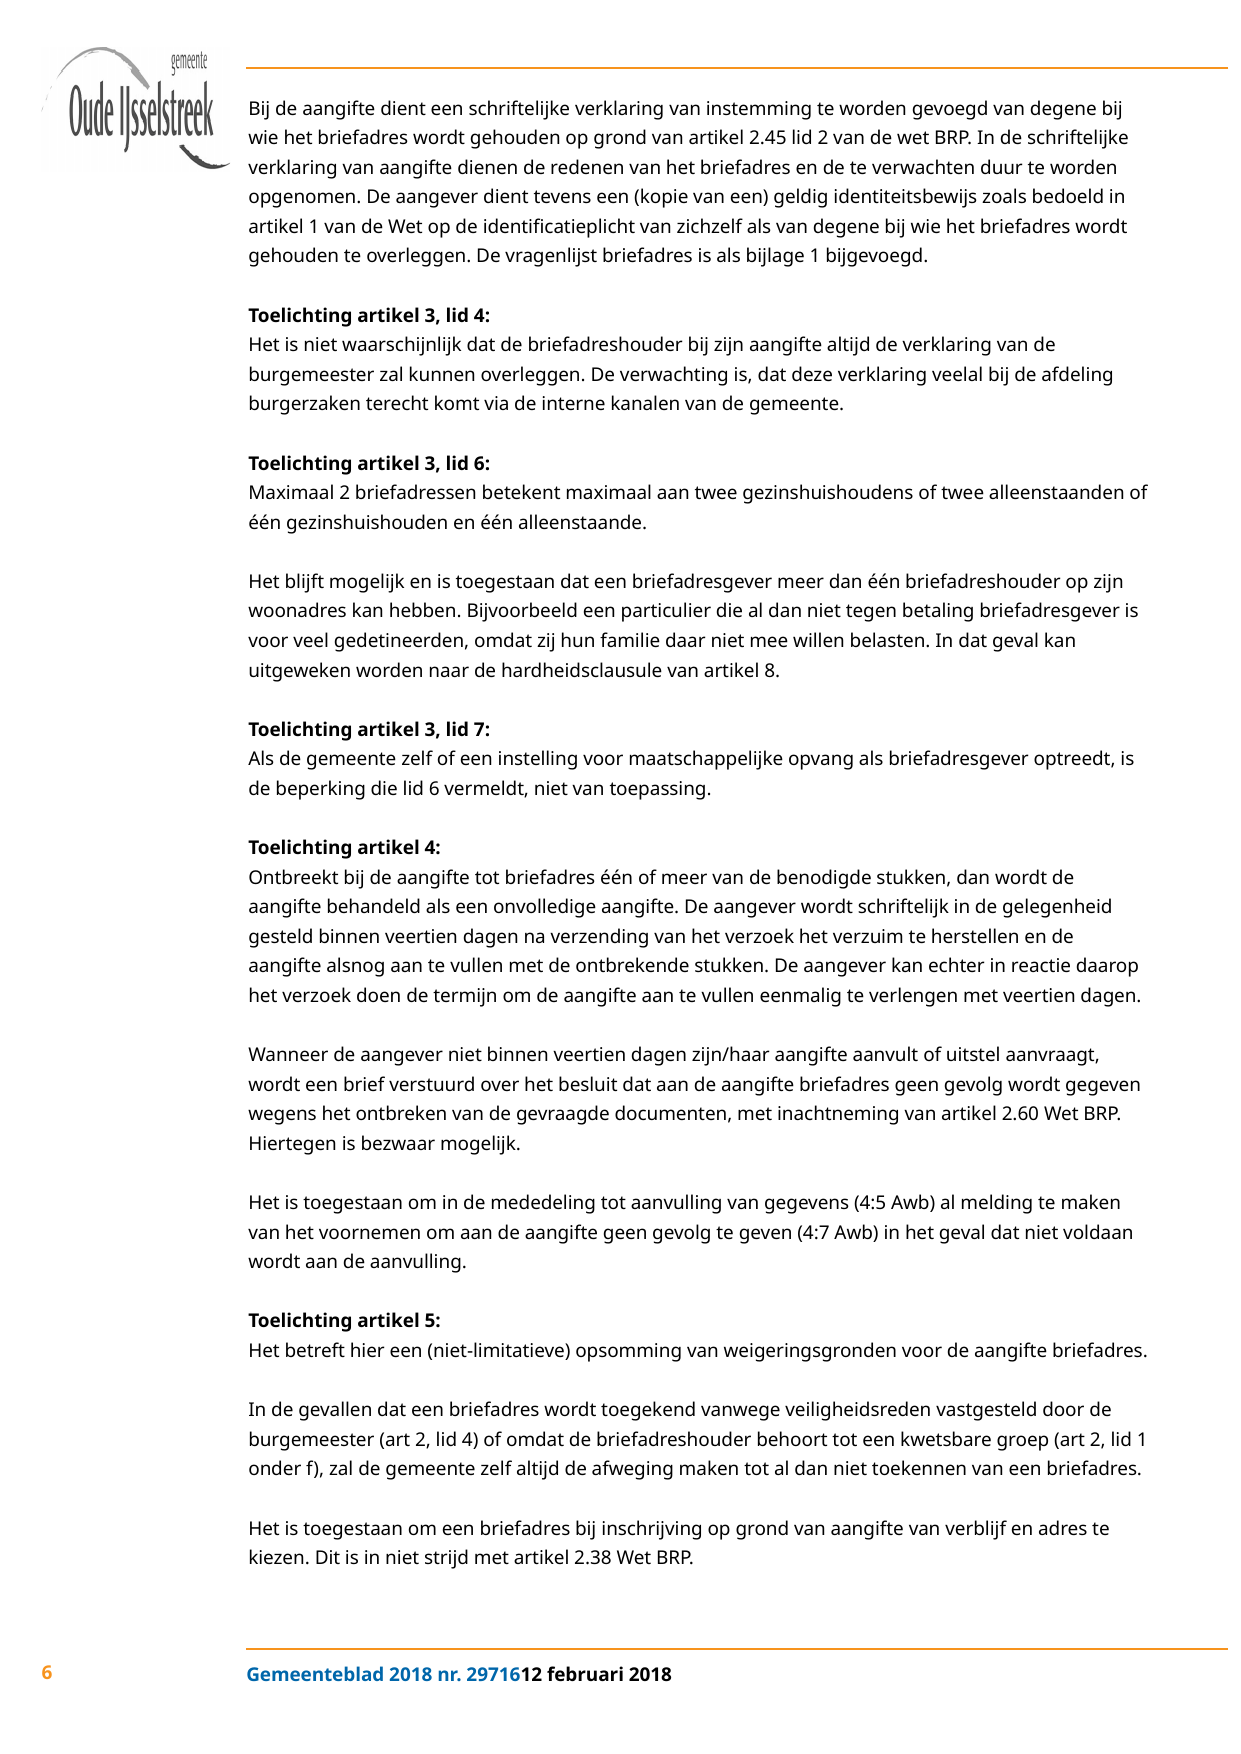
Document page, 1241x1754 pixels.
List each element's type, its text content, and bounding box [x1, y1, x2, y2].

text Toelichting artikel 3, lid 4: [248, 302, 1152, 328]
text Toelichting artikel 3, lid 6: [248, 450, 1152, 476]
text Het blijft mogelijk en is toegestaan dat een briefadresgever meer dan één briefadreshouder op zijn woonadres kan hebben. Bijvoorbeeld een particulier die al dan niet tegen betaling briefadresgever is voor veel gedetineerden, omdat zij hun familie daar niet mee willen belasten. In dat geval kan uitgeweken worden naar de hardheidsclausule van artikel 8. [248, 568, 1152, 683]
text In de gevallen dat een briefadres wordt toegekend vanwege veiligheidsreden vastgesteld door de burgemeester (art 2, lid 4) of omdat de briefadreshouder behoort tot een kwetsbare groep (art 2, lid 1 onder f), zal de gemeente zelf altijd de afweging maken tot al dan niet toekennen van een briefadres. [248, 1396, 1152, 1481]
text Als de gemeente zelf of een instelling voor maatschappelijke opvang als briefadresgever optreedt, is de beperking die lid 6 vermeldt, niet van toepassing. [248, 746, 1152, 801]
text Ontbreekt bij de aangifte tot briefadres één of meer van de benodigde stukken, dan wordt de aangifte behandeld als een onvolledige aangifte. De aangever wordt schriftelijk in de gelegenheid gesteld binnen veertien dagen na verzending van het verzoek het verzuim te herstellen en de aangifte alsnog aan te vullen met de ontbrekende stukken. De aangever kan echter in reactie daarop het verzoek doen de termijn om de aangifte aan te vullen eenmalig te verlengen met veertien dagen. [248, 864, 1152, 1008]
text Toelichting artikel 4: [248, 834, 1152, 860]
text Bij de aangifte dient een schriftelijke verklaring van instemming te worden gevoegd van degene bij wie het briefadres wordt gehouden op grond van artikel 2.45 lid 2 van de wet BRP. In de schriftelijke verklaring van aangifte dienen de redenen van het briefadres en de te verwachten duur te worden opgenomen. De aangever dient tevens een (kopie van een) geldig identiteitsbewijs zoals bedoeld in artikel 1 van de Wet op de identificatieplicht van zichzelf als van degene bij wie het briefadres wordt gehouden te overleggen. De vragenlijst briefadres is als bijlage 1 bijgevoegd. [248, 95, 1152, 268]
text Het is toegestaan om een briefadres bij inschrijving op grond van aangifte van verblijf en adres te kiezen. Dit is in niet strijd met artikel 2.38 Wet BRP. [248, 1515, 1152, 1570]
text Het betreft hier een (niet-limitatieve) opsomming van weigeringsgronden voor de aangifte briefadres. [248, 1337, 1152, 1363]
picture [41, 47, 231, 172]
text Wanneer de aangever niet binnen veertien dagen zijn/haar aangifte aanvult of uitstel aanvraagt, wordt een brief verstuurd over het besluit dat aan de aangifte briefadres geen gevolg wordt gegeven wegens het ontbreken van de gevraagde documenten, met inachtneming van artikel 2.60 Wet BRP. Hiertegen is bezwaar mogelijk. [248, 1041, 1152, 1156]
text Toelichting artikel 3, lid 7: [248, 716, 1152, 742]
text Het is niet waarschijnlijk dat de briefadreshouder bij zijn aangifte altijd de verklaring van de burgemeester zal kunnen overleggen. De verwachting is, dat deze verklaring veelal bij de afdeling burgerzaken terecht komt via de interne kanalen van de gemeente. [248, 331, 1152, 416]
text Toelichting artikel 5: [248, 1308, 1152, 1333]
text Het is toegestaan om in de mededeling tot aanvulling van gegevens (4:5 Awb) al melding te maken van het voornemen om aan de aangifte geen gevolg te geven (4:7 Awb) in het geval dat niet voldaan wordt aan de aanvulling. [248, 1189, 1152, 1274]
text Maximaal 2 briefadressen betekent maximaal aan twee gezinshuishoudens of twee alleenstaanden of één gezinshuishouden en één alleenstaande. [248, 479, 1152, 535]
